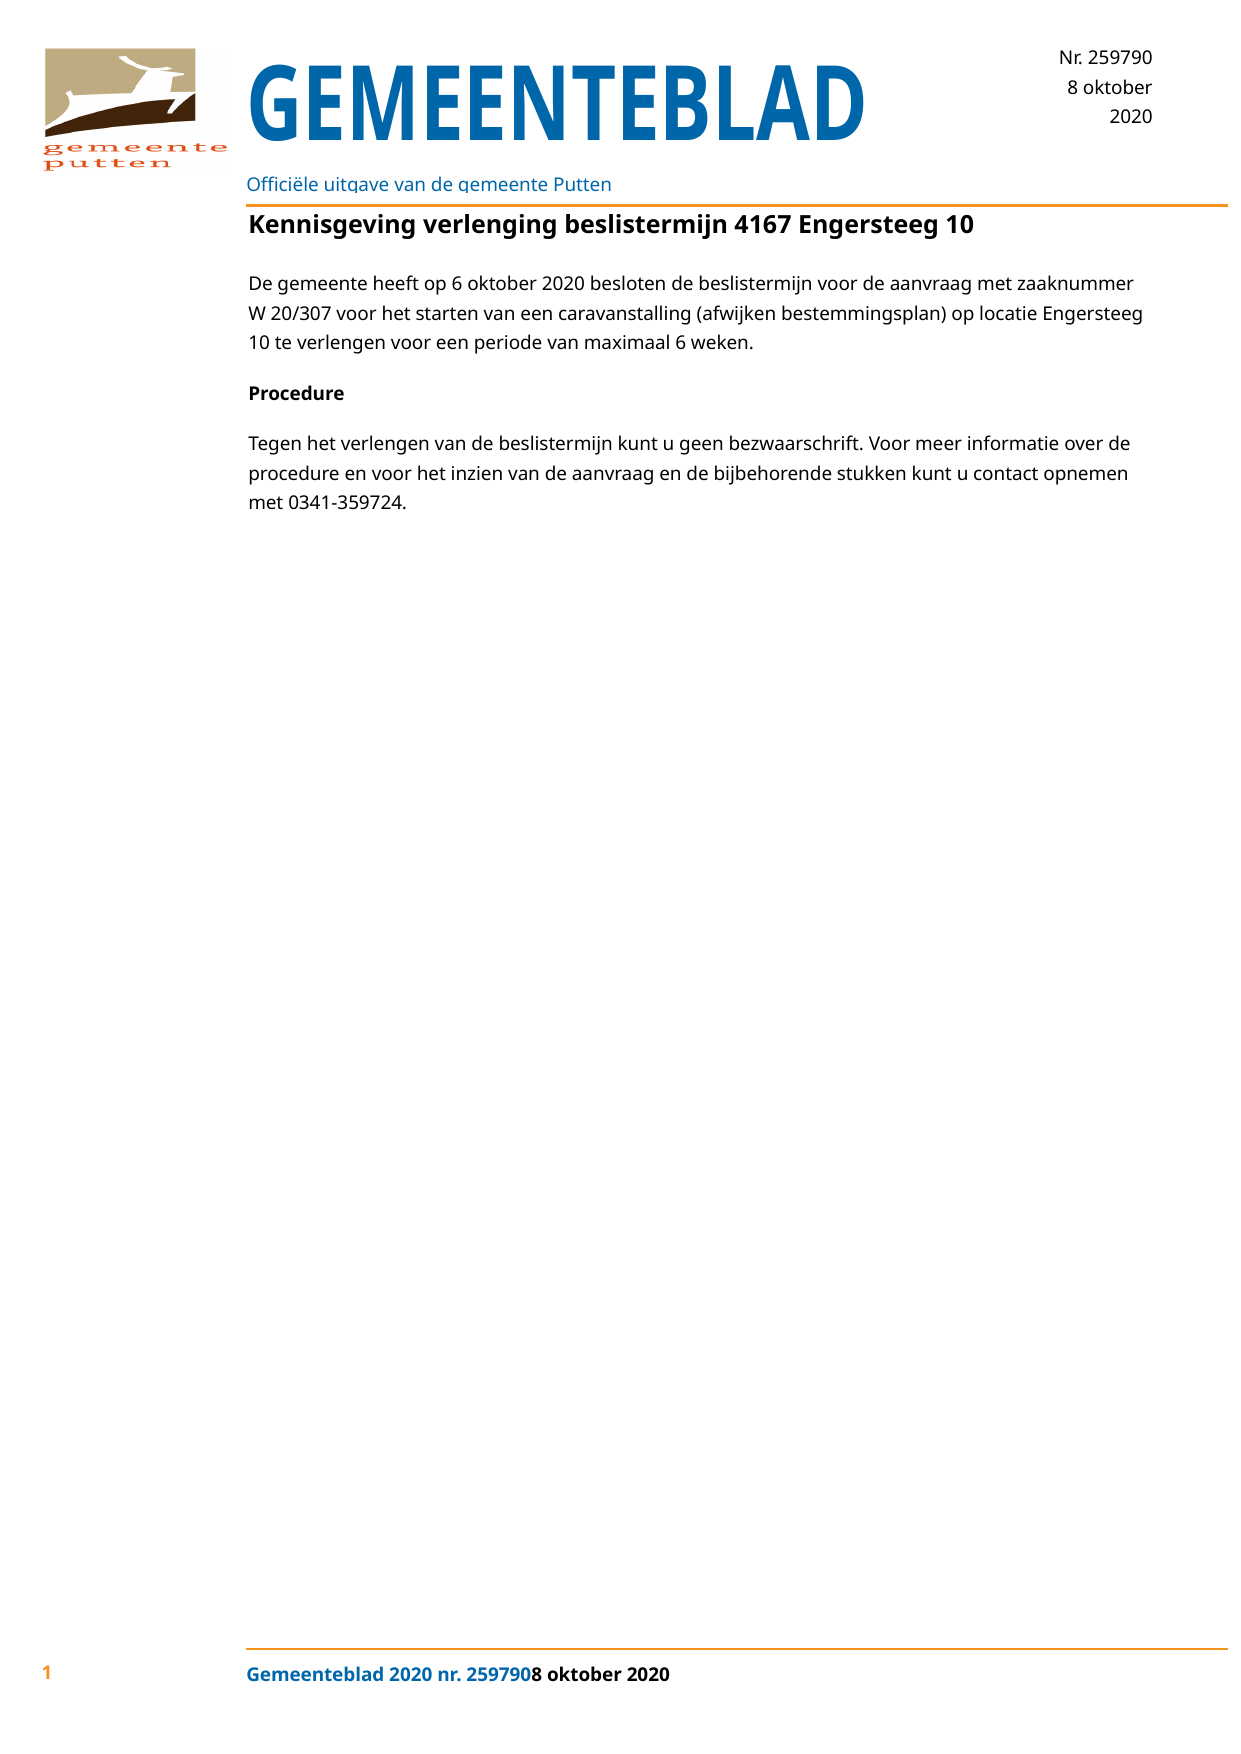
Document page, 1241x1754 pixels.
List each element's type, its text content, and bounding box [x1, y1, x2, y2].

text Procedure [248, 380, 1152, 406]
text Kennisgeving verlenging beslistermijn 4167 Engersteeg 10 [248, 207, 1152, 241]
text Tegen het verlengen van de beslistermijn kunt u geen bezwaarschrift. Voor meer informatie over de procedure en voor het inzien van de aanvraag en de bijbehorende stukken kunt u contact opnemen met 0341-359724. [248, 430, 1152, 515]
text De gemeente heeft op 6 oktober 2020 besloten de beslistermijn voor de aanvraag met zaaknummer W 20/307 voor het starten van een caravanstalling (afwijken bestemmingsplan) op locatie Engersteeg 10 te verlengen voor een periode van maximaal 6 weken. [248, 270, 1152, 355]
picture [41, 47, 231, 172]
